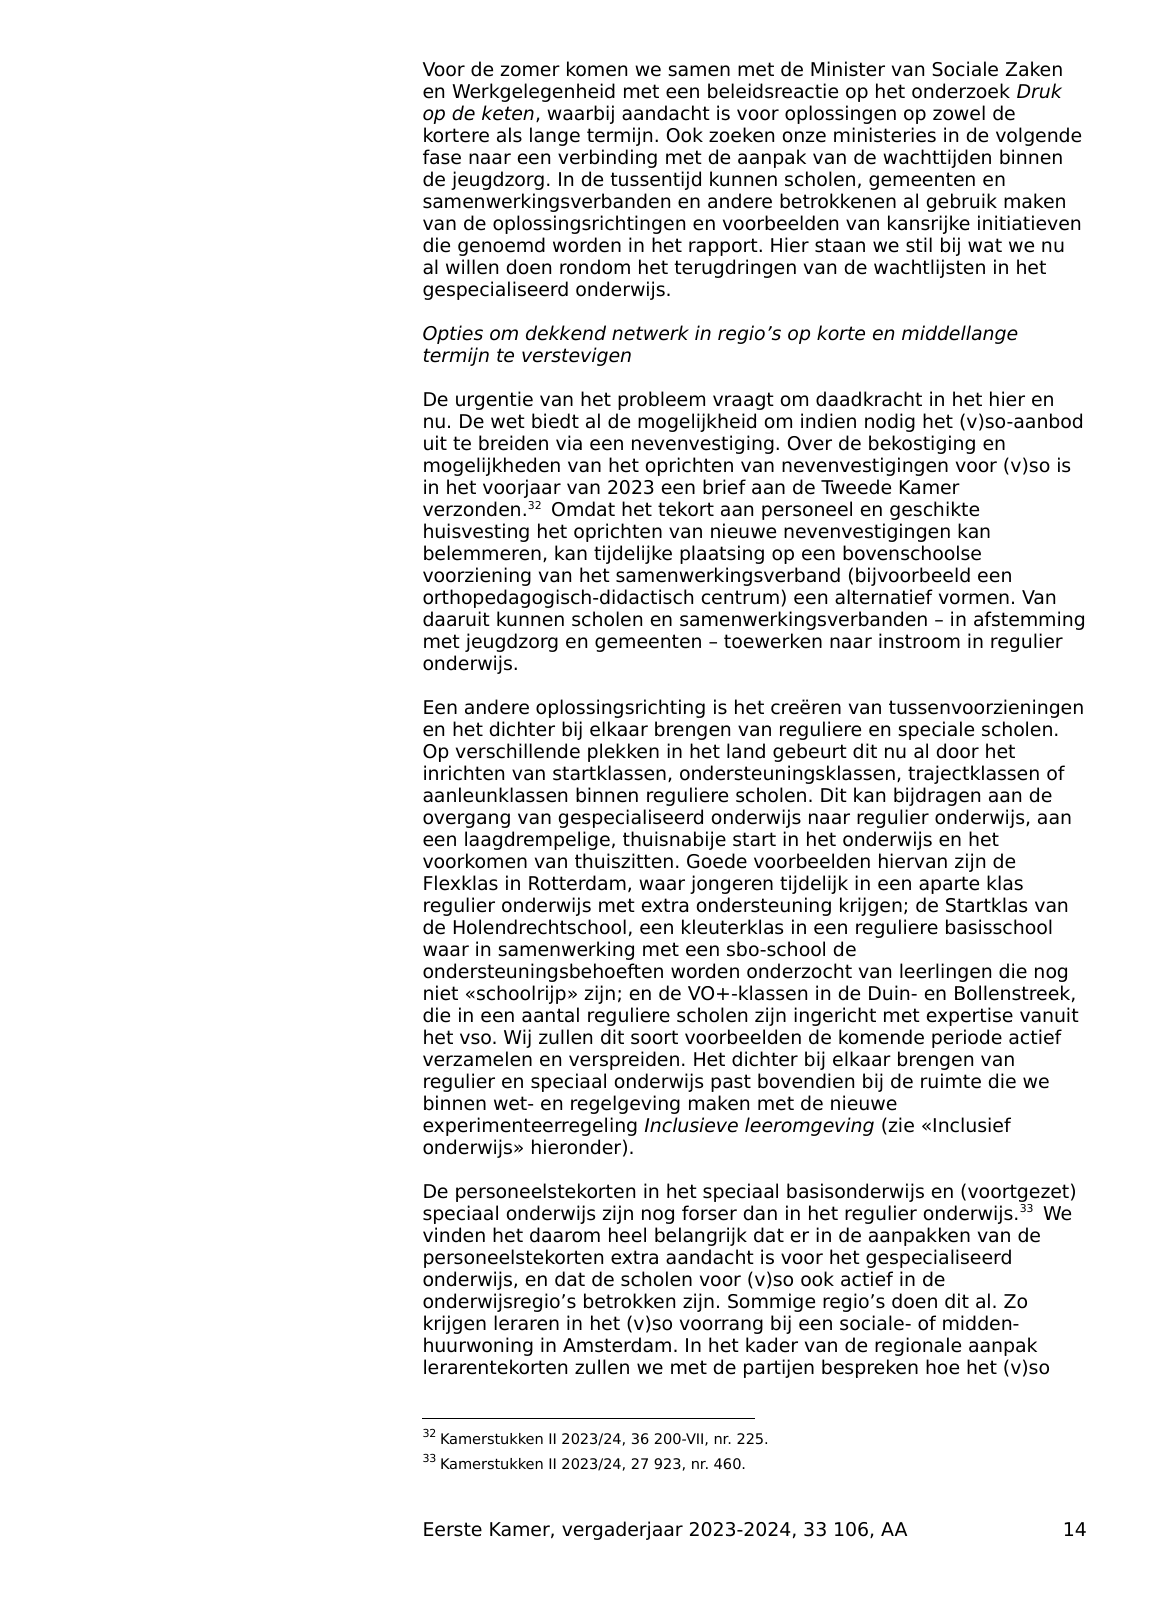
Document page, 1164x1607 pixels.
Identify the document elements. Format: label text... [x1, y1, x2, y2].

text Een andere oplossingsrichting is het creëren van tussenvoorzieningen en het dichter bij elkaar brengen van reguliere en speciale scholen. Op verschillende plekken in het land gebeurt dit nu al door het inrichten van startklassen, ondersteuningsklassen, trajectklassen of aanleunklassen binnen reguliere scholen. Dit kan bijdragen aan de overgang van gespecialiseerd onderwijs naar regulier onderwijs, aan een laagdrempelige, thuisnabije start in het onderwijs en het voorkomen van thuiszitten. Goede voorbeelden hiervan zijn de Flexklas in Rotterdam, waar jongeren tijdelijk in een aparte klas regulier onderwijs met extra ondersteuning krijgen; de Startklas van de Holendrechtschool, een kleuterklas in een reguliere basisschool waar in samenwerking met een sbo-school de ondersteuningsbehoeften worden onderzocht van leerlingen die nog niet «schoolrijp» zijn; en de VO+-klassen in de Duin- en Bollenstreek, die in een aantal reguliere scholen zijn ingericht met expertise vanuit het vso. Wij zullen dit soort voorbeelden de komende periode actief verzamelen en verspreiden. Het dichter bij elkaar brengen van regulier en speciaal onderwijs past bovendien bij de ruimte die we binnen wet- en regelgeving maken met de nieuwe experimenteerregeling Inclusieve leeromgeving (zie «Inclusief onderwijs» hieronder). [422, 697, 1087, 1159]
text De urgentie van het probleem vraagt om daadkracht in het hier en nu. De wet biedt al de mogelijkheid om indien nodig het (v)so-aanbod uit te breiden via een nevenvestiging. Over de bekostiging en mogelijkheden van het oprichten van nevenvestigingen voor (v)so is in het voorjaar van 2023 een brief aan de Tweede Kamer verzonden. Omdat het tekort aan personeel en geschikte huisvesting het oprichten van nieuwe nevenvestigingen kan belemmeren, kan tijdelijke plaatsing op een bovenschoolse voorziening van het samenwerkingsverband (bijvoorbeeld een orthopedagogisch-didactisch centrum) een alternatief vormen. Van daaruit kunnen scholen en samenwerkingsverbanden – in afstemming met jeugdzorg en gemeenten – toewerken naar instroom in regulier onderwijs. [422, 389, 1087, 675]
text Kamerstukken II 2023/24, 36 200-VII, nr. 225. [422, 1427, 1087, 1449]
subtitle Opties om dekkend netwerk in regio’s op korte en middellange termijn te verstevigen [422, 323, 1087, 367]
text Kamerstukken II 2023/24, 27 923, nr. 460. [422, 1452, 1087, 1474]
text De personeelstekorten in het speciaal basisonderwijs en (voortgezet) speciaal onderwijs zijn nog forser dan in het regulier onderwijs. We vinden het daarom heel belangrijk dat er in de aanpakken van de personeelstekorten extra aandacht is voor het gespecialiseerd onderwijs, en dat de scholen voor (v)so ook actief in de onderwijsregio’s betrokken zijn. Sommige regio’s doen dit al. Zo krijgen leraren in het (v)so voorrang bij een sociale- of midden-huurwoning in Amsterdam. In het kader van de regionale aanpak lerarentekorten zullen we met de partijen bespreken hoe het (v)so [422, 1181, 1087, 1379]
text Voor de zomer komen we samen met de Minister van Sociale Zaken en Werkgelegenheid met een beleidsreactie op het onderzoek Druk op de keten, waarbij aandacht is voor oplossingen op zowel de kortere als lange termijn. Ook zoeken onze ministeries in de volgende fase naar een verbinding met de aanpak van de wachttijden binnen de jeugdzorg. In de tussentijd kunnen scholen, gemeenten en samenwerkingsverbanden en andere betrokkenen al gebruik maken van de oplossingsrichtingen en voorbeelden van kansrijke initiatieven die genoemd worden in het rapport. Hier staan we stil bij wat we nu al willen doen rondom het terugdringen van de wachtlijsten in het gespecialiseerd onderwijs. [422, 59, 1087, 301]
